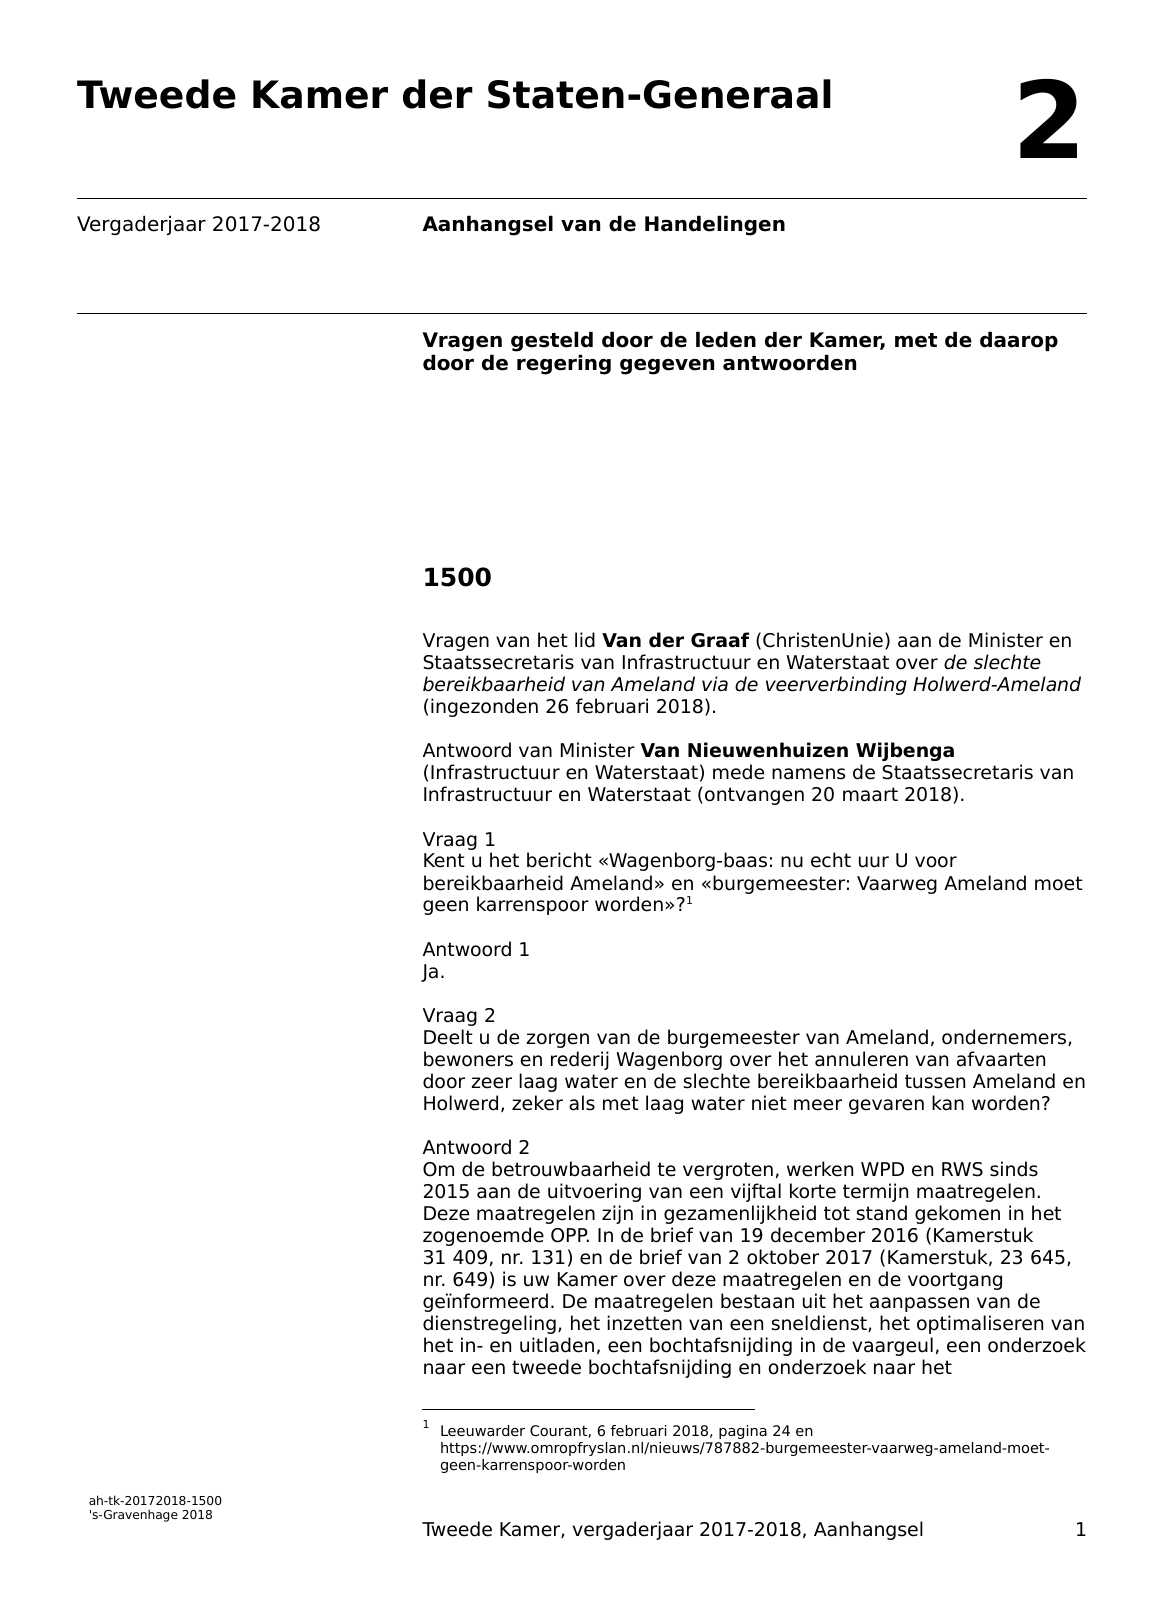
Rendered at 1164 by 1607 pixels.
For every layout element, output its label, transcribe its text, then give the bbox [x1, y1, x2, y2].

text Deelt u de zorgen van de burgemeester van Ameland, ondernemers, bewoners en rederij Wagenborg over het annuleren van afvaarten door zeer laag water en de slechte bereikbaarheid tussen Ameland en Holwerd, zeker als met laag water niet meer gevaren kan worden? [422, 1027, 1087, 1114]
table_cell Aanhangsel van de Handelingen [422, 199, 1087, 313]
text Kent u het bericht «Wagenborg-baas: nu echt uur U voor bereikbaarheid Ameland» en «burgemeester: Vaarweg Ameland moet geen karrenspoor worden»? [422, 850, 1087, 916]
text Vragen van het lid Van der Graaf (ChristenUnie) aan de Minister en Staatssecretaris van Infrastructuur en Waterstaat over de slechte bereikbaarheid van Ameland via de veerverbinding Holwerd-Ameland (ingezonden 26 februari 2018). [422, 630, 1087, 718]
text Antwoord 1 [422, 938, 1087, 961]
table_cell Vergaderjaar 2017-2018 [77, 199, 422, 313]
text 1500 [422, 563, 1087, 592]
text Leeuwarder Courant, 6 februari 2018, pagina 24 en https://www.omropfryslan.nl/nieuws/787882-burgemeester-vaarweg-ameland-moet-geen-karrenspoor-worden [422, 1418, 1087, 1474]
text Antwoord van Minister Van Nieuwenhuizen Wijbenga (Infrastructuur en Waterstaat) mede namens de Staatssecretaris van Infrastructuur en Waterstaat (ontvangen 20 maart 2018). [422, 740, 1087, 806]
text Om de betrouwbaarheid te vergroten, werken WPD en RWS sinds 2015 aan de uitvoering van een vijftal korte termijn maatregelen. Deze maatregelen zijn in gezamenlijkheid tot stand gekomen in het zogenoemde OPP. In de brief van 19 december 2016 (Kamerstuk 31 409, nr. 131) en de brief van 2 oktober 2017 (Kamerstuk, 23 645, nr. 649) is uw Kamer over deze maatregelen en de voortgang geïnformeerd. De maatregelen bestaan uit het aanpassen van de dienstregeling, het inzetten van een sneldienst, het optimaliseren van het in- en uitladen, een bochtafsnijding in de vaargeul, een onderzoek naar een tweede bochtafsnijding en onderzoek naar het [422, 1159, 1087, 1378]
text Vraag 1 [422, 828, 1087, 850]
text Vraag 2 [422, 1005, 1087, 1027]
text 's-Gravenhage 2018 [88, 1508, 323, 1522]
text Ja. [422, 961, 1087, 982]
table_cell Vragen gesteld door de leden der Kamer, met de daarop door de regering gegeven antwoorden [422, 314, 1087, 375]
text Antwoord 2 [422, 1137, 1087, 1159]
table_header 2 [886, 59, 1087, 198]
table_cell [77, 314, 422, 375]
table_header Tweede Kamer der Staten-Generaal [77, 59, 886, 198]
text ah-tk-20172018-1500 [88, 1494, 323, 1508]
